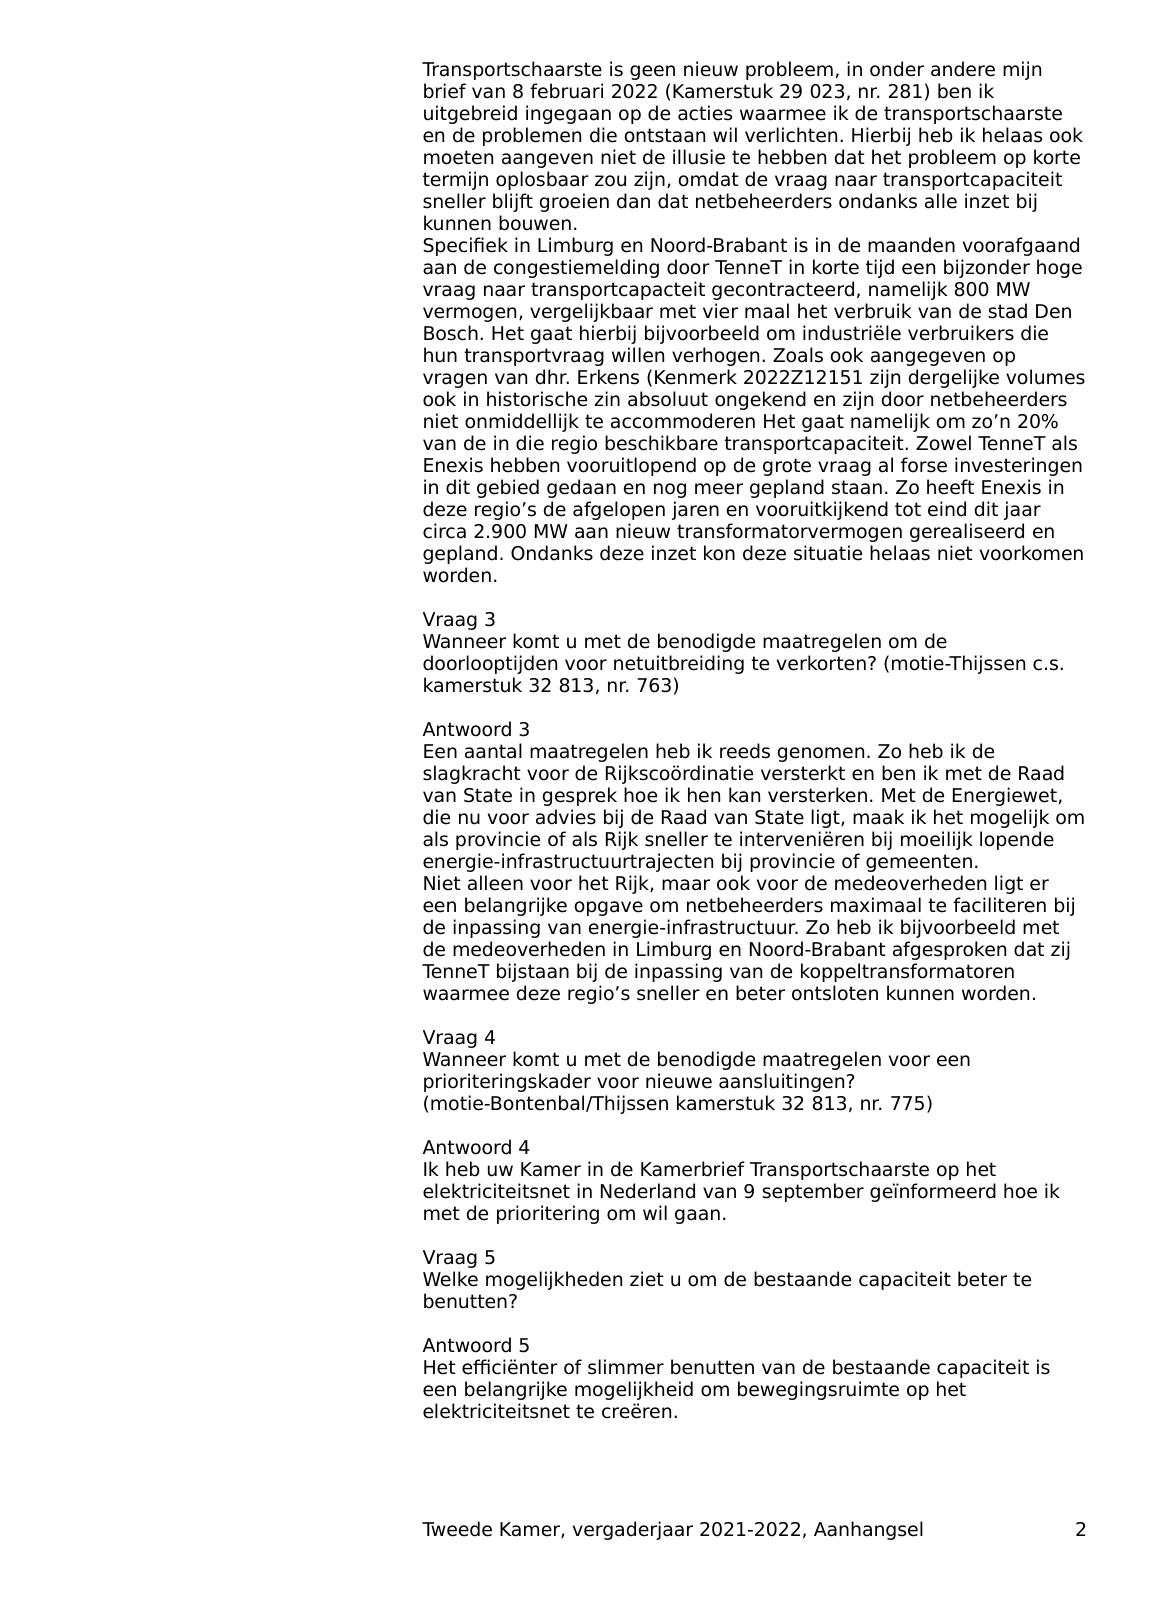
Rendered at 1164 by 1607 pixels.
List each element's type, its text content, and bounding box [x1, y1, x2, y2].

text Vraag 3 [422, 609, 1087, 631]
text Welke mogelijkheden ziet u om de bestaande capaciteit beter te benutten? [422, 1269, 1087, 1313]
text Antwoord 5 [422, 1335, 1087, 1357]
text Transportschaarste is geen nieuw probleem, in onder andere mijn brief van 8 februari 2022 (Kamerstuk 29 023, nr. 281) ben ik uitgebreid ingegaan op de acties waarmee ik de transportschaarste en de problemen die ontstaan wil verlichten. Hierbij heb ik helaas ook moeten aangeven niet de illusie te hebben dat het probleem op korte termijn oplosbaar zou zijn, omdat de vraag naar transportcapaciteit sneller blijft groeien dan dat netbeheerders ondanks alle inzet bij kunnen bouwen. [422, 59, 1087, 235]
text Niet alleen voor het Rijk, maar ook voor de medeoverheden ligt er een belangrijke opgave om netbeheerders maximaal te faciliteren bij de inpassing van energie-infrastructuur. Zo heb ik bijvoorbeeld met de medeoverheden in Limburg en Noord-Brabant afgesproken dat zij TenneT bijstaan bij de inpassing van de koppeltransformatoren waarmee deze regio’s sneller en beter ontsloten kunnen worden. [422, 873, 1087, 1004]
text Een aantal maatregelen heb ik reeds genomen. Zo heb ik de slagkracht voor de Rijkscoördinatie versterkt en ben ik met de Raad van State in gesprek hoe ik hen kan versterken. Met de Energiewet, die nu voor advies bij de Raad van State ligt, maak ik het mogelijk om als provincie of als Rijk sneller te interveniëren bij moeilijk lopende energie-infrastructuurtrajecten bij provincie of gemeenten. [422, 741, 1087, 873]
text Wanneer komt u met de benodigde maatregelen om de doorlooptijden voor netuitbreiding te verkorten? (motie-Thijssen c.s. kamerstuk 32 813, nr. 763) [422, 631, 1087, 697]
text Het efficiënter of slimmer benutten van de bestaande capaciteit is een belangrijke mogelijkheid om bewegingsruimte op het elektriciteitsnet te creëren. [422, 1357, 1087, 1423]
text Vraag 4 [422, 1027, 1087, 1049]
text Wanneer komt u met de benodigde maatregelen voor een prioriteringskader voor nieuwe aansluitingen? (motie-Bontenbal/Thijssen kamerstuk 32 813, nr. 775) [422, 1049, 1087, 1115]
text Antwoord 4 [422, 1137, 1087, 1159]
text Ik heb uw Kamer in de Kamerbrief Transportschaarste op het elektriciteitsnet in Nederland van 9 september geïnformeerd hoe ik met de prioritering om wil gaan. [422, 1159, 1087, 1225]
text Antwoord 3 [422, 719, 1087, 741]
text Vraag 5 [422, 1247, 1087, 1269]
text Specifiek in Limburg en Noord-Brabant is in de maanden voorafgaand aan de congestiemelding door TenneT in korte tijd een bijzonder hoge vraag naar transportcapacteit gecontracteerd, namelijk 800 MW vermogen, vergelijkbaar met vier maal het verbruik van de stad Den Bosch. Het gaat hierbij bijvoorbeeld om industriële verbruikers die hun transportvraag willen verhogen. Zoals ook aangegeven op vragen van dhr. Erkens (Kenmerk 2022Z12151 zijn dergelijke volumes ook in historische zin absoluut ongekend en zijn door netbeheerders niet onmiddellijk te accommoderen Het gaat namelijk om zo’n 20% van de in die regio beschikbare transportcapaciteit. Zowel TenneT als Enexis hebben vooruitlopend op de grote vraag al forse investeringen in dit gebied gedaan en nog meer gepland staan. Zo heeft Enexis in deze regio’s de afgelopen jaren en vooruitkijkend tot eind dit jaar circa 2.900 MW aan nieuw transformatorvermogen gerealiseerd en gepland. Ondanks deze inzet kon deze situatie helaas niet voorkomen worden. [422, 235, 1087, 587]
